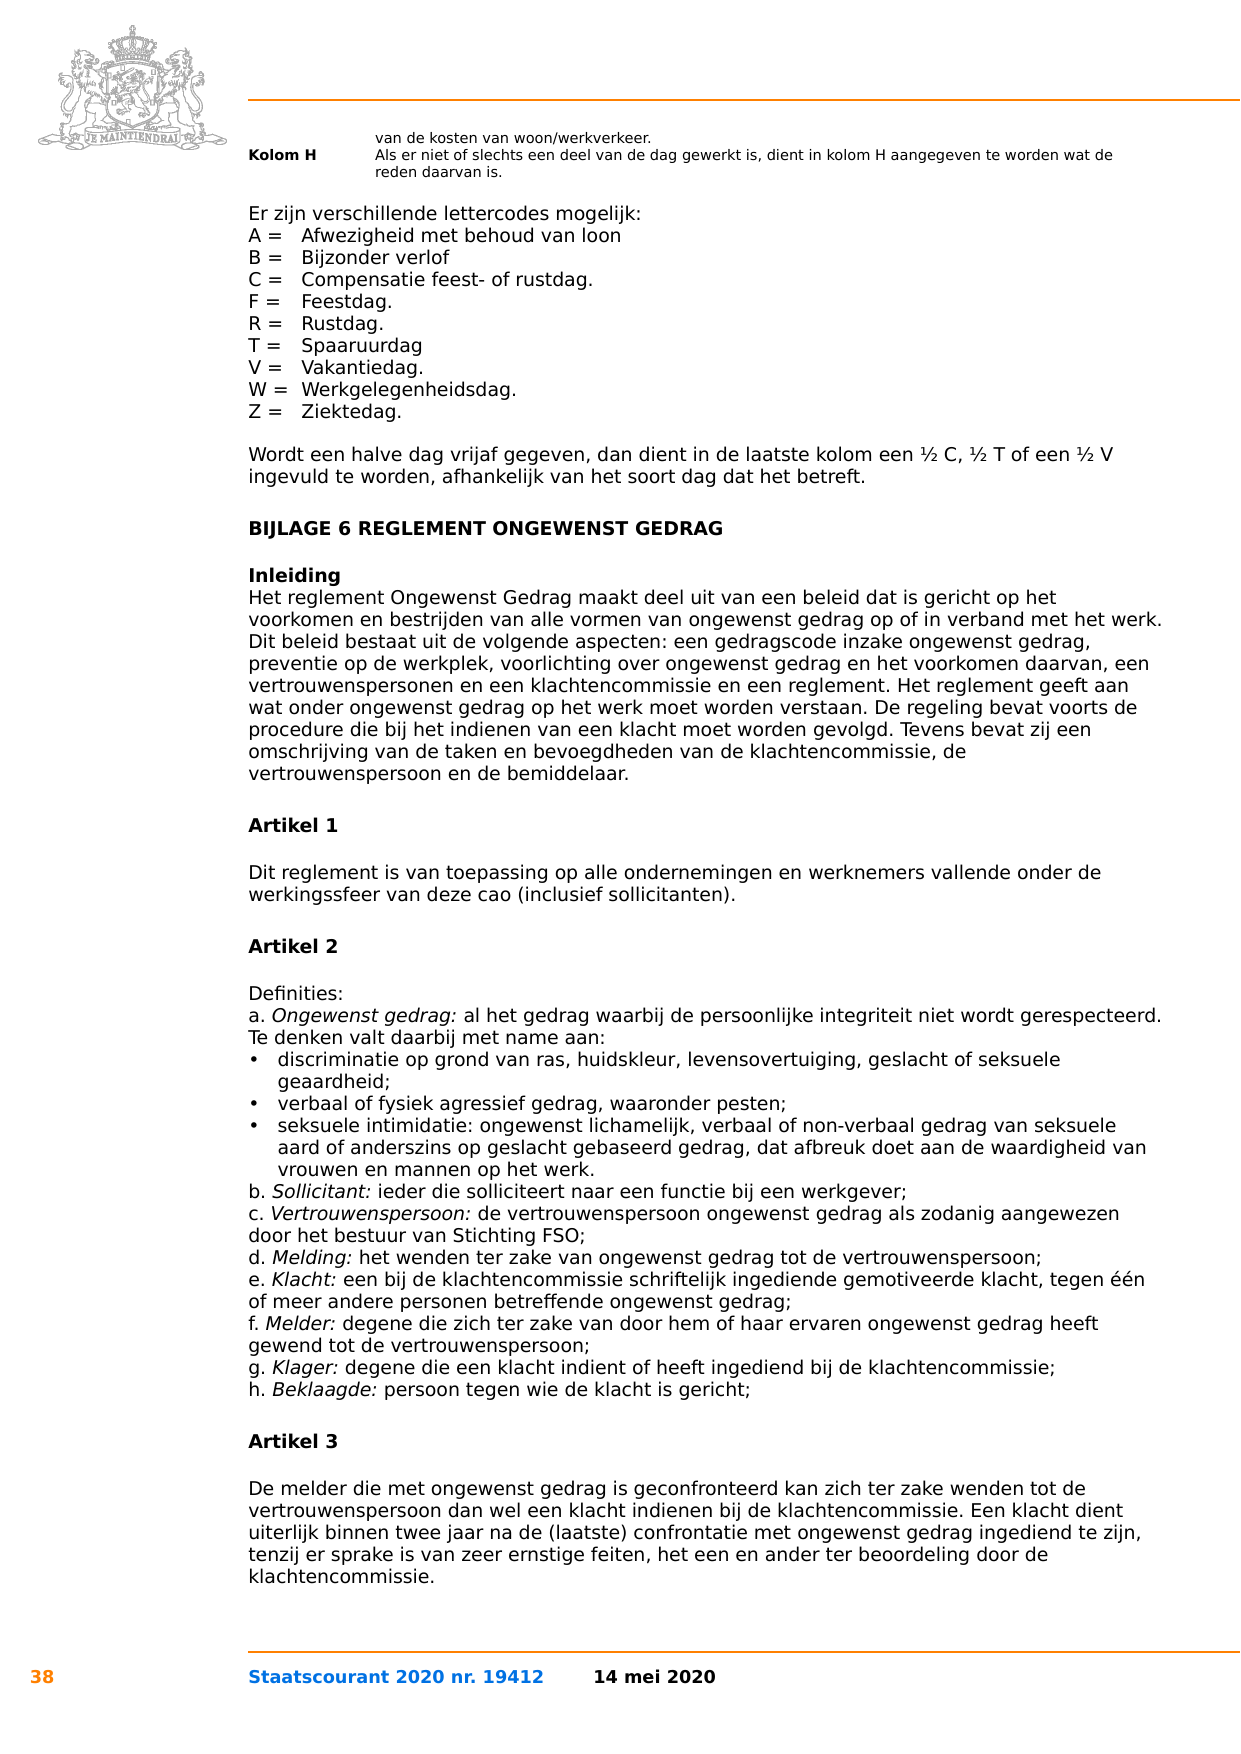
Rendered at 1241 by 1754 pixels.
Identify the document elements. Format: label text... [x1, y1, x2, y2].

text • seksuele intimidatie: ongewenst lichamelijk, verbaal of non-verbaal gedrag van seksuele aard of anderszins op geslacht gebaseerd gedrag, dat afbreuk doet aan de waardigheid van vrouwen en mannen op het werk. [248, 1115, 1163, 1181]
text h. Beklaagde: persoon tegen wie de klacht is gericht; [248, 1379, 1163, 1401]
text V = Vakantiedag. [248, 357, 1163, 378]
text c. Vertrouwenspersoon: de vertrouwenspersoon ongewenst gedrag als zodanig aangewezen door het bestuur van Stichting FSO; [248, 1203, 1163, 1247]
subtitle BIJLAGE 6 REGLEMENT ONGEWENST GEDRAG [248, 518, 1163, 540]
text b. Sollicitant: ieder die solliciteert naar een functie bij een werkgever; [248, 1181, 1163, 1203]
text • discriminatie op grond van ras, huidskleur, levensovertuiging, geslacht of seksuele geaardheid; [248, 1049, 1163, 1093]
text A = Afwezigheid met behoud van loon [248, 225, 1163, 247]
text g. Klager: degene die een klacht indient of heeft ingediend bij de klachtencommissie; [248, 1357, 1163, 1379]
table_cell Kolom H [248, 147, 369, 181]
text Definities: [248, 983, 1163, 1005]
picture [38, 25, 227, 150]
text f. Melder: degene die zich ter zake van door hem of haar ervaren ongewenst gedrag heeft gewend tot de vertrouwenspersoon; [248, 1313, 1163, 1357]
text • verbaal of fysiek agressief gedrag, waaronder pesten; [248, 1093, 1163, 1115]
subtitle Artikel 3 [248, 1431, 1163, 1453]
subtitle Artikel 1 [248, 815, 1163, 837]
text F = Feestdag. [248, 291, 1163, 313]
text De melder die met ongewenst gedrag is geconfronteerd kan zich ter zake wenden tot de vertrouwenspersoon dan wel een klacht indienen bij de klachtencommissie. Een klacht dient uiterlijk binnen twee jaar na de (laatste) confrontatie met ongewenst gedrag ingediend te zijn, tenzij er sprake is van zeer ernstige feiten, het een en ander ter beoordeling door de klachtencommissie. [248, 1478, 1163, 1587]
text B = Bijzonder verlof [248, 247, 1163, 269]
text Dit reglement is van toepassing op alle ondernemingen en werknemers vallende onder de werkingssfeer van deze cao (inclusief sollicitanten). [248, 862, 1163, 906]
text W = Werkgelegenheidsdag. [248, 378, 1163, 401]
text R = Rustdag. [248, 313, 1163, 334]
subtitle Artikel 2 [248, 936, 1163, 958]
text C = Compensatie feest- of rustdag. [248, 269, 1163, 291]
text T = Spaaruurdag [248, 334, 1163, 357]
text e. Klacht: een bij de klachtencommissie schriftelijk ingediende gemotiveerde klacht, tegen één of meer andere personen betreffende ongewenst gedrag; [248, 1269, 1163, 1313]
text a. Ongewenst gedrag: al het gedrag waarbij de persoonlijke integriteit niet wordt gerespecteerd. Te denken valt daarbij met name aan: [248, 1005, 1163, 1049]
text d. Melding: het wenden ter zake van ongewenst gedrag tot de vertrouwenspersoon; [248, 1247, 1163, 1269]
text Z = Ziektedag. [248, 401, 1163, 422]
text Wordt een halve dag vrijaf gegeven, dan dient in de laatste kolom een ½ C, ½ T of een ½ V ingevuld te worden, afhankelijk van het soort dag dat het betreft. [248, 444, 1163, 488]
table_cell van de kosten van woon/werkverkeer. [369, 130, 1163, 147]
text Er zijn verschillende lettercodes mogelijk: [248, 203, 1163, 225]
text Inleiding [248, 565, 1163, 587]
text Het reglement Ongewenst Gedrag maakt deel uit van een beleid dat is gericht op het voorkomen en bestrijden van alle vormen van ongewenst gedrag op of in verband met het werk. Dit beleid bestaat uit de volgende aspecten: een gedragscode inzake ongewenst gedrag, preventie op de werkplek, voorlichting over ongewenst gedrag en het voorkomen daarvan, een vertrouwenspersonen en een klachtencommissie en een reglement. Het reglement geeft aan wat onder ongewenst gedrag op het werk moet worden verstaan. De regeling bevat voorts de procedure die bij het indienen van een klacht moet worden gevolgd. Tevens bevat zij een omschrijving van de taken en bevoegdheden van de klachtencommissie, de vertrouwenspersoon en de bemiddelaar. [248, 587, 1163, 785]
table_cell Als er niet of slechts een deel van de dag gewerkt is, dient in kolom H aangegeven te worden wat de reden daarvan is. [369, 147, 1163, 181]
table_cell [248, 130, 369, 147]
